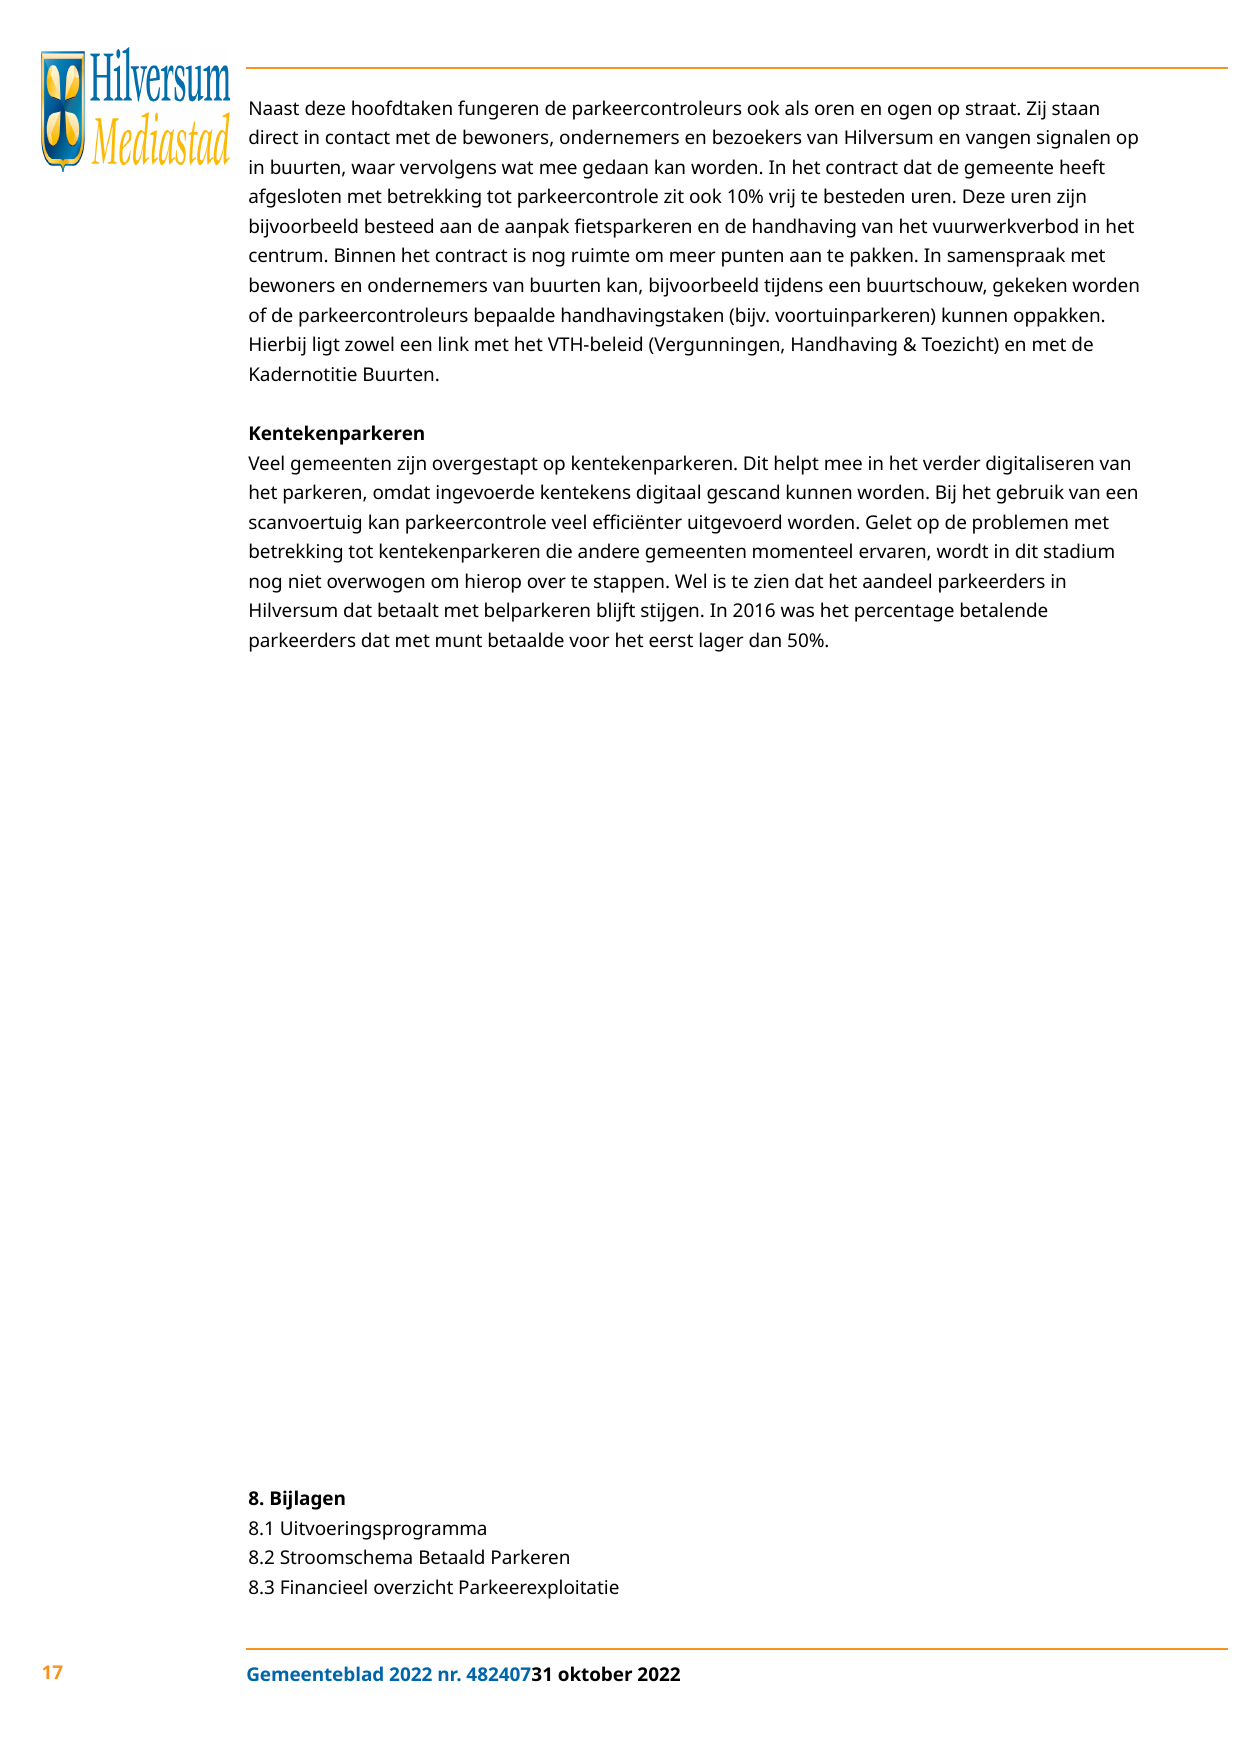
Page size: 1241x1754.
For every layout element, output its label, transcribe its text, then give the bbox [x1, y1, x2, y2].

text Naast deze hoofdtaken fungeren de parkeercontroleurs ook als oren en ogen op straat. Zij staan direct in contact met de bewoners, ondernemers en bezoekers van Hilversum en vangen signalen op in buurten, waar vervolgens wat mee gedaan kan worden. In het contract dat de gemeente heeft afgesloten met betrekking tot parkeercontrole zit ook 10% vrij te besteden uren. Deze uren zijn bijvoorbeeld besteed aan de aanpak fietsparkeren en de handhaving van het vuurwerkverbod in het centrum. Binnen het contract is nog ruimte om meer punten aan te pakken. In samenspraak met bewoners en ondernemers van buurten kan, bijvoorbeeld tijdens een buurtschouw, gekeken worden of de parkeercontroleurs bepaalde handhavingstaken (bijv. voortuinparkeren) kunnen oppakken. Hierbij ligt zowel een link met het VTH-beleid (Vergunningen, Handhaving & Toezicht) en met de Kadernotitie Buurten. [248, 95, 1152, 387]
text 8. Bijlagen [248, 1485, 1152, 1511]
text 8.1 Uitvoeringsprogramma [248, 1515, 1152, 1541]
text Veel gemeenten zijn overgestapt op kentekenparkeren. Dit helpt mee in het verder digitaliseren van het parkeren, omdat ingevoerde kentekens digitaal gescand kunnen worden. Bij het gebruik van een scanvoertuig kan parkeercontrole veel efficiënter uitgevoerd worden. Gelet op de problemen met betrekking tot kentekenparkeren die andere gemeenten momenteel ervaren, wordt in dit stadium nog niet overwogen om hierop over te stappen. Wel is te zien dat het aandeel parkeerders in Hilversum dat betaalt met belparkeren blijft stijgen. In 2016 was het percentage betalende parkeerders dat met munt betaalde voor het eerst lager dan 50%. [248, 450, 1152, 653]
text Kentekenparkeren [248, 420, 1152, 446]
text 8.3 Financieel overzicht Parkeerexploitatie [248, 1574, 1152, 1600]
text 8.2 Stroomschema Betaald Parkeren [248, 1544, 1152, 1570]
picture [41, 47, 231, 172]
